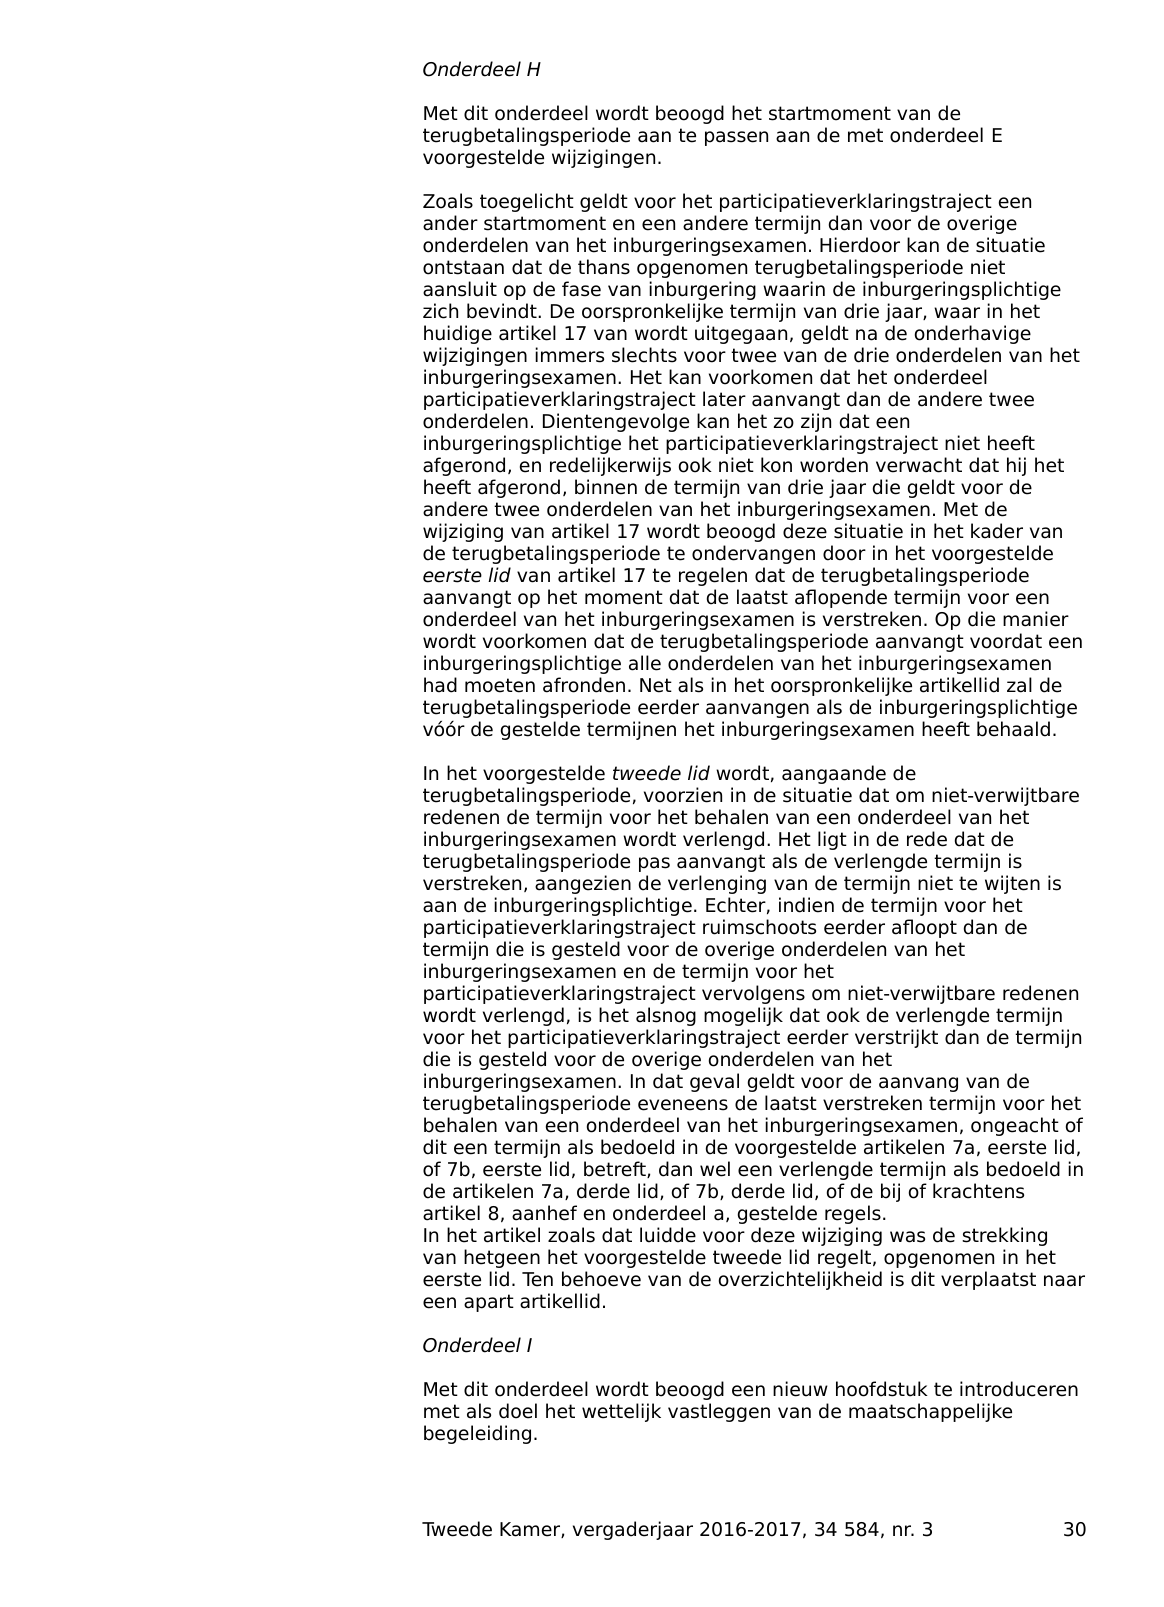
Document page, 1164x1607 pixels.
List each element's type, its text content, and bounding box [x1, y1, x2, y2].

text Zoals toegelicht geldt voor het participatieverklaringstraject een ander startmoment en een andere termijn dan voor de overige onderdelen van het inburgeringsexamen. Hierdoor kan de situatie ontstaan dat de thans opgenomen terugbetalingsperiode niet aansluit op de fase van inburgering waarin de inburgeringsplichtige zich bevindt. De oorspronkelijke termijn van drie jaar, waar in het huidige artikel 17 van wordt uitgegaan, geldt na de onderhavige wijzigingen immers slechts voor twee van de drie onderdelen van het inburgeringsexamen. Het kan voorkomen dat het onderdeel participatieverklaringstraject later aanvangt dan de andere twee onderdelen. Dientengevolge kan het zo zijn dat een inburgeringsplichtige het participatieverklaringstraject niet heeft afgerond, en redelijkerwijs ook niet kon worden verwacht dat hij het heeft afgerond, binnen de termijn van drie jaar die geldt voor de andere twee onderdelen van het inburgeringsexamen. Met de wijziging van artikel 17 wordt beoogd deze situatie in het kader van de terugbetalingsperiode te ondervangen door in het voorgestelde eerste lid van artikel 17 te regelen dat de terugbetalingsperiode aanvangt op het moment dat de laatst aflopende termijn voor een onderdeel van het inburgeringsexamen is verstreken. Op die manier wordt voorkomen dat de terugbetalingsperiode aanvangt voordat een inburgeringsplichtige alle onderdelen van het inburgeringsexamen had moeten afronden. Net als in het oorspronkelijke artikellid zal de terugbetalingsperiode eerder aanvangen als de inburgeringsplichtige vóór de gestelde termijnen het inburgeringsexamen heeft behaald. [422, 191, 1087, 741]
text In het artikel zoals dat luidde voor deze wijziging was de strekking van hetgeen het voorgestelde tweede lid regelt, opgenomen in het eerste lid. Ten behoeve van de overzichtelijkheid is dit verplaatst naar een apart artikellid. [422, 1224, 1087, 1312]
subtitle Onderdeel H [422, 59, 1087, 81]
text Met dit onderdeel wordt beoogd het startmoment van de terugbetalingsperiode aan te passen aan de met onderdeel E voorgestelde wijzigingen. [422, 103, 1087, 169]
text In het voorgestelde tweede lid wordt, aangaande de terugbetalingsperiode, voorzien in de situatie dat om niet-verwijtbare redenen de termijn voor het behalen van een onderdeel van het inburgeringsexamen wordt verlengd. Het ligt in de rede dat de terugbetalingsperiode pas aanvangt als de verlengde termijn is verstreken, aangezien de verlenging van de termijn niet te wijten is aan de inburgeringsplichtige. Echter, indien de termijn voor het participatieverklaringstraject ruimschoots eerder afloopt dan de termijn die is gesteld voor de overige onderdelen van het inburgeringsexamen en de termijn voor het participatieverklaringstraject vervolgens om niet-verwijtbare redenen wordt verlengd, is het alsnog mogelijk dat ook de verlengde termijn voor het participatieverklaringstraject eerder verstrijkt dan de termijn die is gesteld voor de overige onderdelen van het inburgeringsexamen. In dat geval geldt voor de aanvang van de terugbetalingsperiode eveneens de laatst verstreken termijn voor het behalen van een onderdeel van het inburgeringsexamen, ongeacht of dit een termijn als bedoeld in de voorgestelde artikelen 7a, eerste lid, of 7b, eerste lid, betreft, dan wel een verlengde termijn als bedoeld in de artikelen 7a, derde lid, of 7b, derde lid, of de bij of krachtens artikel 8, aanhef en onderdeel a, gestelde regels. [422, 763, 1087, 1224]
text Met dit onderdeel wordt beoogd een nieuw hoofdstuk te introduceren met als doel het wettelijk vastleggen van de maatschappelijke begeleiding. [422, 1379, 1087, 1445]
subtitle Onderdeel I [422, 1335, 1087, 1357]
